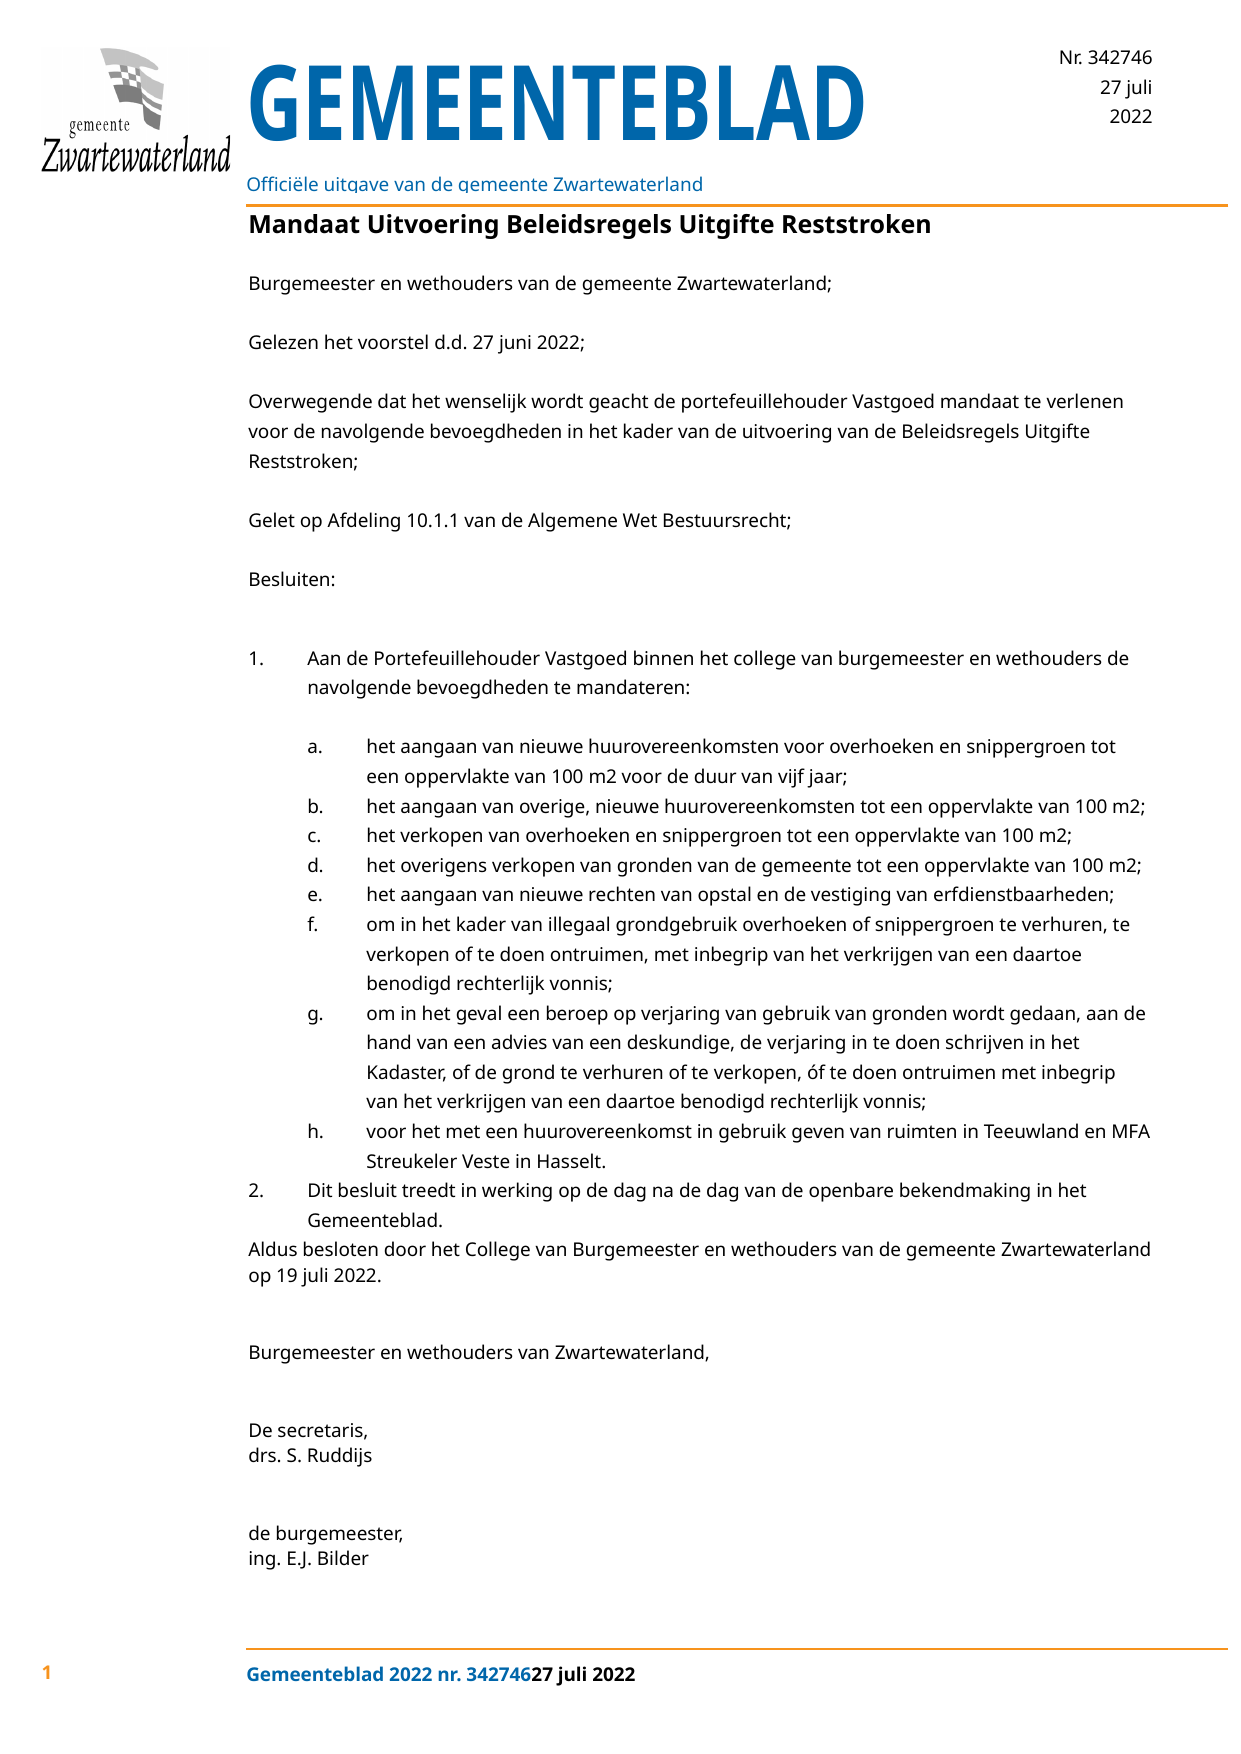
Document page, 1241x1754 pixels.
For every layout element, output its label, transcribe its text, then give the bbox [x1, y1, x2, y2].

text Mandaat Uitvoering Beleidsregels Uitgifte Reststroken [248, 207, 1152, 241]
text de burgemeester, [248, 1520, 1152, 1545]
text ing. E.J. Bilder [248, 1545, 1152, 1571]
text Gelet op Afdeling 10.1.1 van de Algemene Wet Bestuursrecht; [248, 507, 1152, 533]
list Aan de Portefeuillehouder Vastgoed binnen het college van burgemeester en wethouders de navolgende bevoegdheden te mandateren: [248, 645, 1152, 700]
list het aangaan van nieuwe huurovereenkomsten voor overhoeken en snippergroen tot een oppervlakte van 100 m2 voor de duur van vijf jaar; [307, 734, 1152, 789]
list om in het kader van illegaal grondgebruik overhoeken of snippergroen te verhuren, te verkopen of te doen ontruimen, met inbegrip van het verkrijgen van een daartoe benodigd rechterlijk vonnis; [307, 911, 1152, 996]
picture [41, 47, 231, 172]
list het verkopen van overhoeken en snippergroen tot een oppervlakte van 100 m2; [307, 822, 1152, 848]
text drs. S. Ruddijs [248, 1442, 1152, 1468]
list het overigens verkopen van gronden van de gemeente tot een oppervlakte van 100 m2; [307, 852, 1152, 878]
list om in het geval een beroep op verjaring van gebruik van gronden wordt gedaan, aan de hand van een advies van een deskundige, de verjaring in te doen schrijven in het Kadaster, of de grond te verhuren of te verkopen, óf te doen ontruimen met inbegrip van het verkrijgen van een daartoe benodigd rechterlijk vonnis; [307, 1000, 1152, 1114]
text Burgemeester en wethouders van Zwartewaterland, [248, 1339, 1152, 1365]
list voor het met een huurovereenkomst in gebruik geven van ruimten in Teeuwland en MFA Streukeler Veste in Hasselt. [307, 1118, 1152, 1174]
list het aangaan van overige, nieuwe huurovereenkomsten tot een oppervlakte van 100 m2; [307, 793, 1152, 819]
text Besluiten: [248, 566, 1152, 592]
list het aangaan van nieuwe rechten van opstal en de vestiging van erfdienstbaarheden; [307, 882, 1152, 907]
text Burgemeester en wethouders van de gemeente Zwartewaterland; [248, 270, 1152, 296]
list Dit besluit treedt in werking op de dag na de dag van de openbare bekendmaking in het Gemeenteblad. [248, 1177, 1152, 1233]
text Gelezen het voorstel d.d. 27 juni 2022; [248, 329, 1152, 355]
text De secretaris, [248, 1417, 1152, 1442]
text Aldus besloten door het College van Burgemeester en wethouders van de gemeente Zwartewaterland op 19 juli 2022. [248, 1237, 1152, 1288]
text Overwegende dat het wenselijk wordt geacht de portefeuillehouder Vastgoed mandaat te verlenen voor de navolgende bevoegdheden in het kader van de uitvoering van de Beleidsregels Uitgifte Reststroken; [248, 389, 1152, 473]
